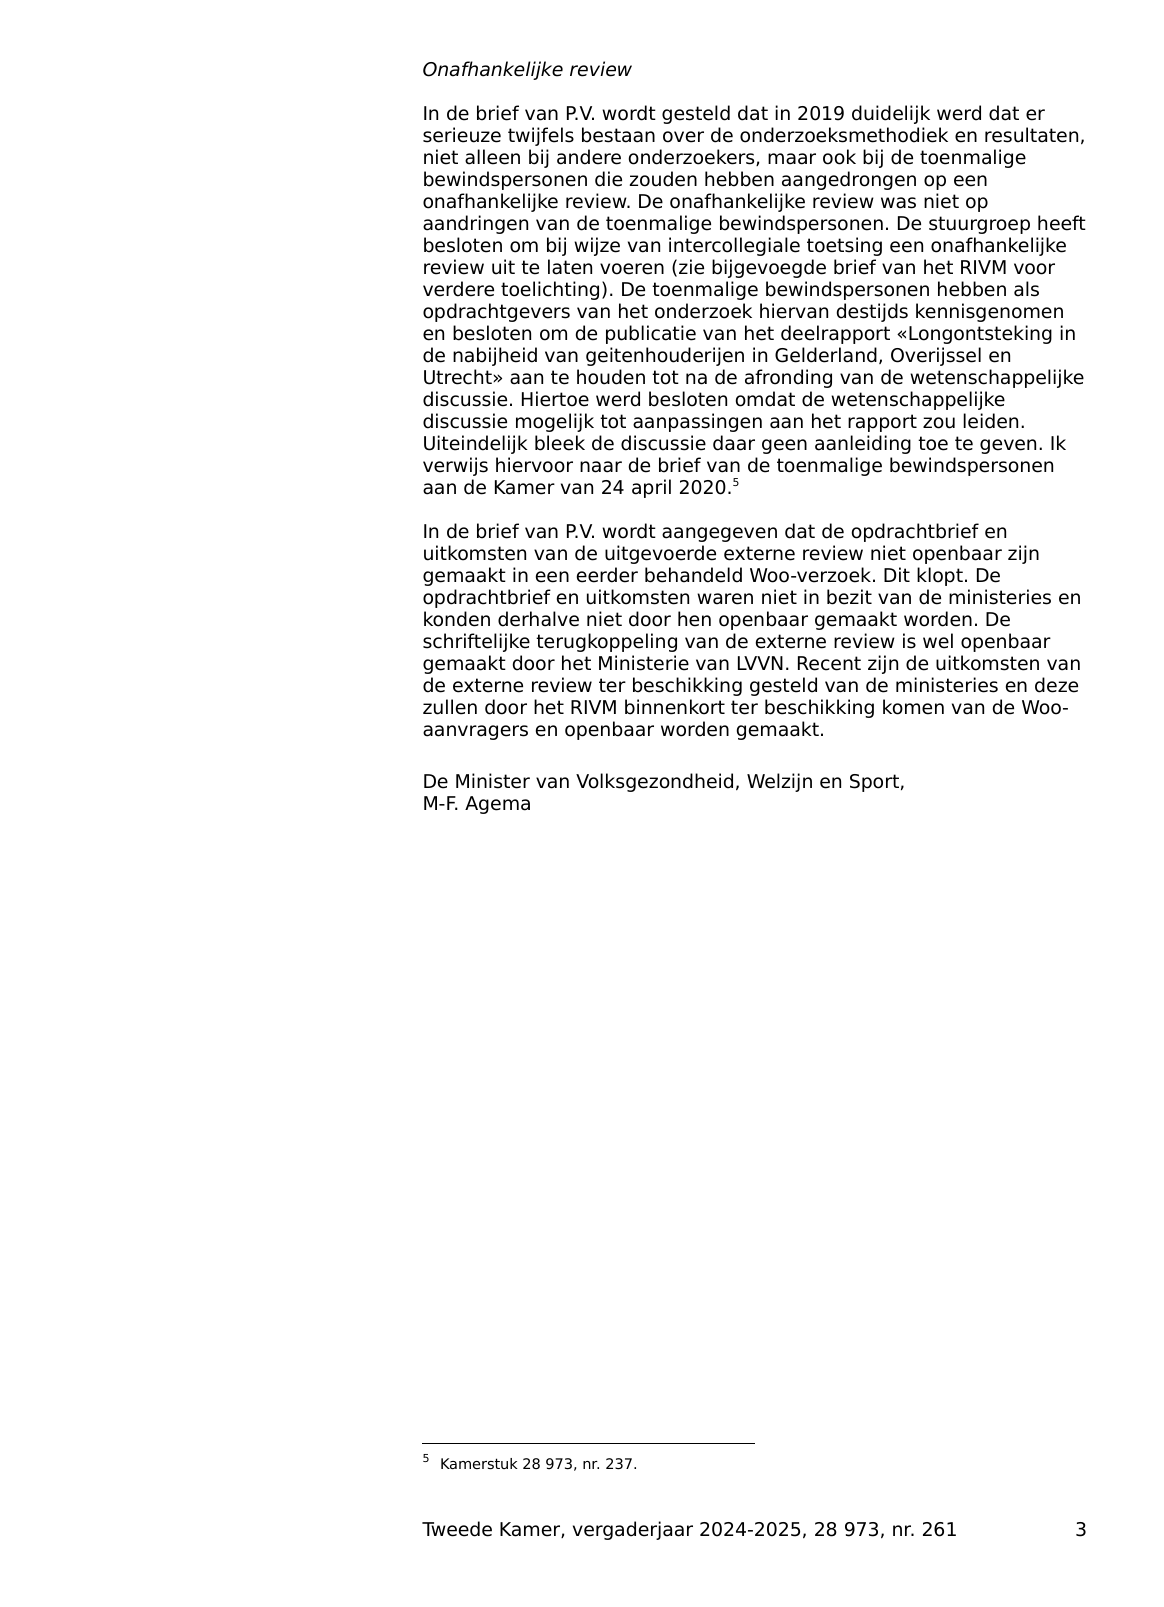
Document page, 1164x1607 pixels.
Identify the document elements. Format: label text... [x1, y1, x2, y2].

subtitle Onafhankelijke review [422, 59, 1087, 81]
text De Minister van Volksgezondheid, Welzijn en Sport, M-F. Agema [422, 771, 1087, 815]
text Kamerstuk 28 973, nr. 237. [422, 1452, 1087, 1474]
text In de brief van P.V. wordt aangegeven dat de opdrachtbrief en uitkomsten van de uitgevoerde externe review niet openbaar zijn gemaakt in een eerder behandeld Woo-verzoek. Dit klopt. De opdrachtbrief en uitkomsten waren niet in bezit van de ministeries en konden derhalve niet door hen openbaar gemaakt worden. De schriftelijke terugkoppeling van de externe review is wel openbaar gemaakt door het Ministerie van LVVN. Recent zijn de uitkomsten van de externe review ter beschikking gesteld van de ministeries en deze zullen door het RIVM binnenkort ter beschikking komen van de Woo-aanvragers en openbaar worden gemaakt. [422, 521, 1087, 741]
text In de brief van P.V. wordt gesteld dat in 2019 duidelijk werd dat er serieuze twijfels bestaan over de onderzoeksmethodiek en resultaten, niet alleen bij andere onderzoekers, maar ook bij de toenmalige bewindspersonen die zouden hebben aangedrongen op een onafhankelijke review. De onafhankelijke review was niet op aandringen van de toenmalige bewindspersonen. De stuurgroep heeft besloten om bij wijze van intercollegiale toetsing een onafhankelijke review uit te laten voeren (zie bijgevoegde brief van het RIVM voor verdere toelichting). De toenmalige bewindspersonen hebben als opdrachtgevers van het onderzoek hiervan destijds kennisgenomen en besloten om de publicatie van het deelrapport «Longontsteking in de nabijheid van geitenhouderijen in Gelderland, Overijssel en Utrecht» aan te houden tot na de afronding van de wetenschappelijke discussie. Hiertoe werd besloten omdat de wetenschappelijke discussie mogelijk tot aanpassingen aan het rapport zou leiden. Uiteindelijk bleek de discussie daar geen aanleiding toe te geven. Ik verwijs hiervoor naar de brief van de toenmalige bewindspersonen aan de Kamer van 24 april 2020. [422, 103, 1087, 499]
